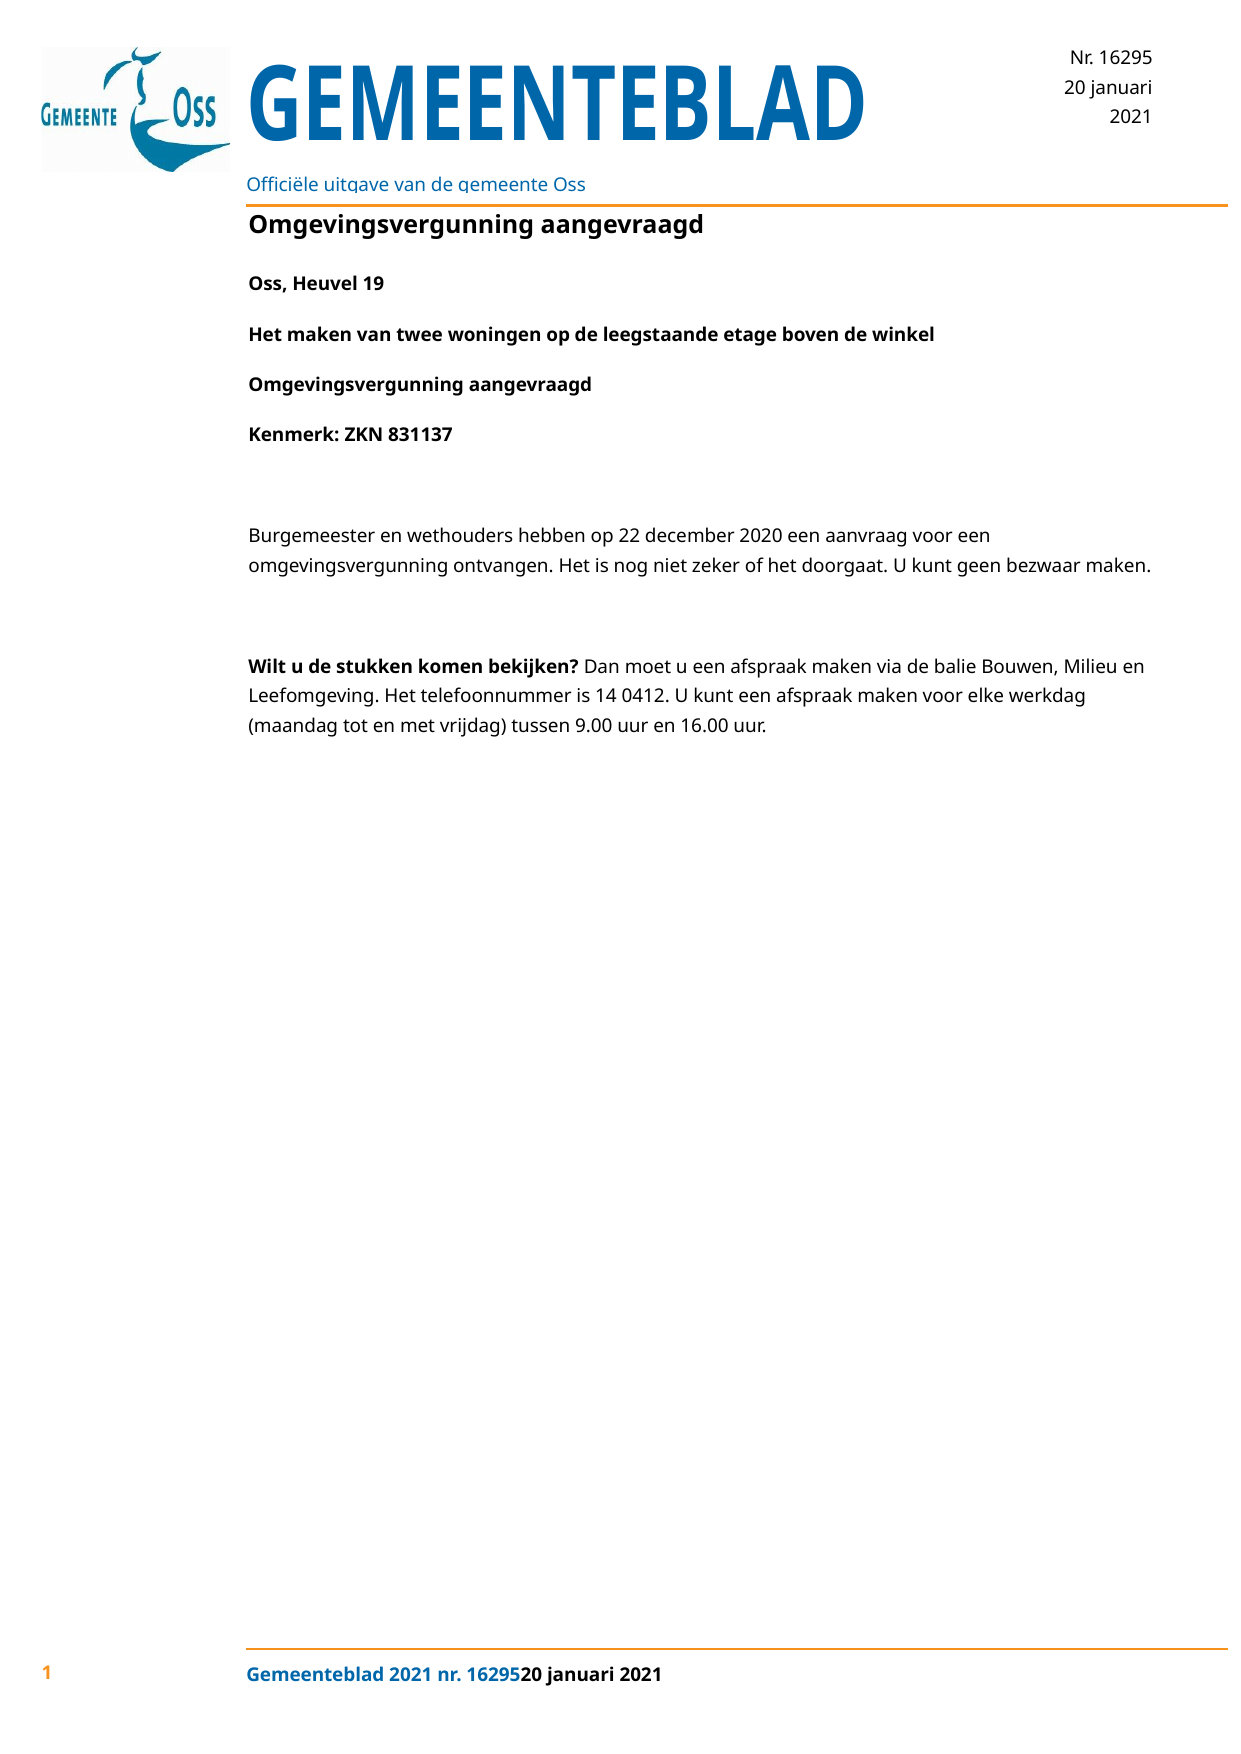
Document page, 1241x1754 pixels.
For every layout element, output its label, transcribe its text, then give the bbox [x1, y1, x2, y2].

picture [41, 47, 231, 172]
text Oss, Heuvel 19 [248, 270, 1152, 296]
text Burgemeester en wethouders hebben op 22 december 2020 een aanvraag voor een omgevingsvergunning ontvangen. Het is nog niet zeker of het doorgaat. U kunt geen bezwaar maken. [248, 522, 1152, 578]
text Kenmerk: ZKN 831137 [248, 422, 1152, 447]
text Het maken van twee woningen op de leegstaande etage boven de winkel [248, 321, 1152, 346]
text Omgevingsvergunning aangevraagd [248, 207, 1152, 241]
text Omgevingsvergunning aangevraagd [248, 371, 1152, 397]
text Wilt u de stukken komen bekijken? Dan moet u een afspraak maken via de balie Bouwen, Milieu en Leefomgeving. Het telefoonnummer is 14 0412. U kunt een afspraak maken voor elke werkdag (maandag tot en met vrijdag) tussen 9.00 uur en 16.00 uur. [248, 653, 1152, 738]
